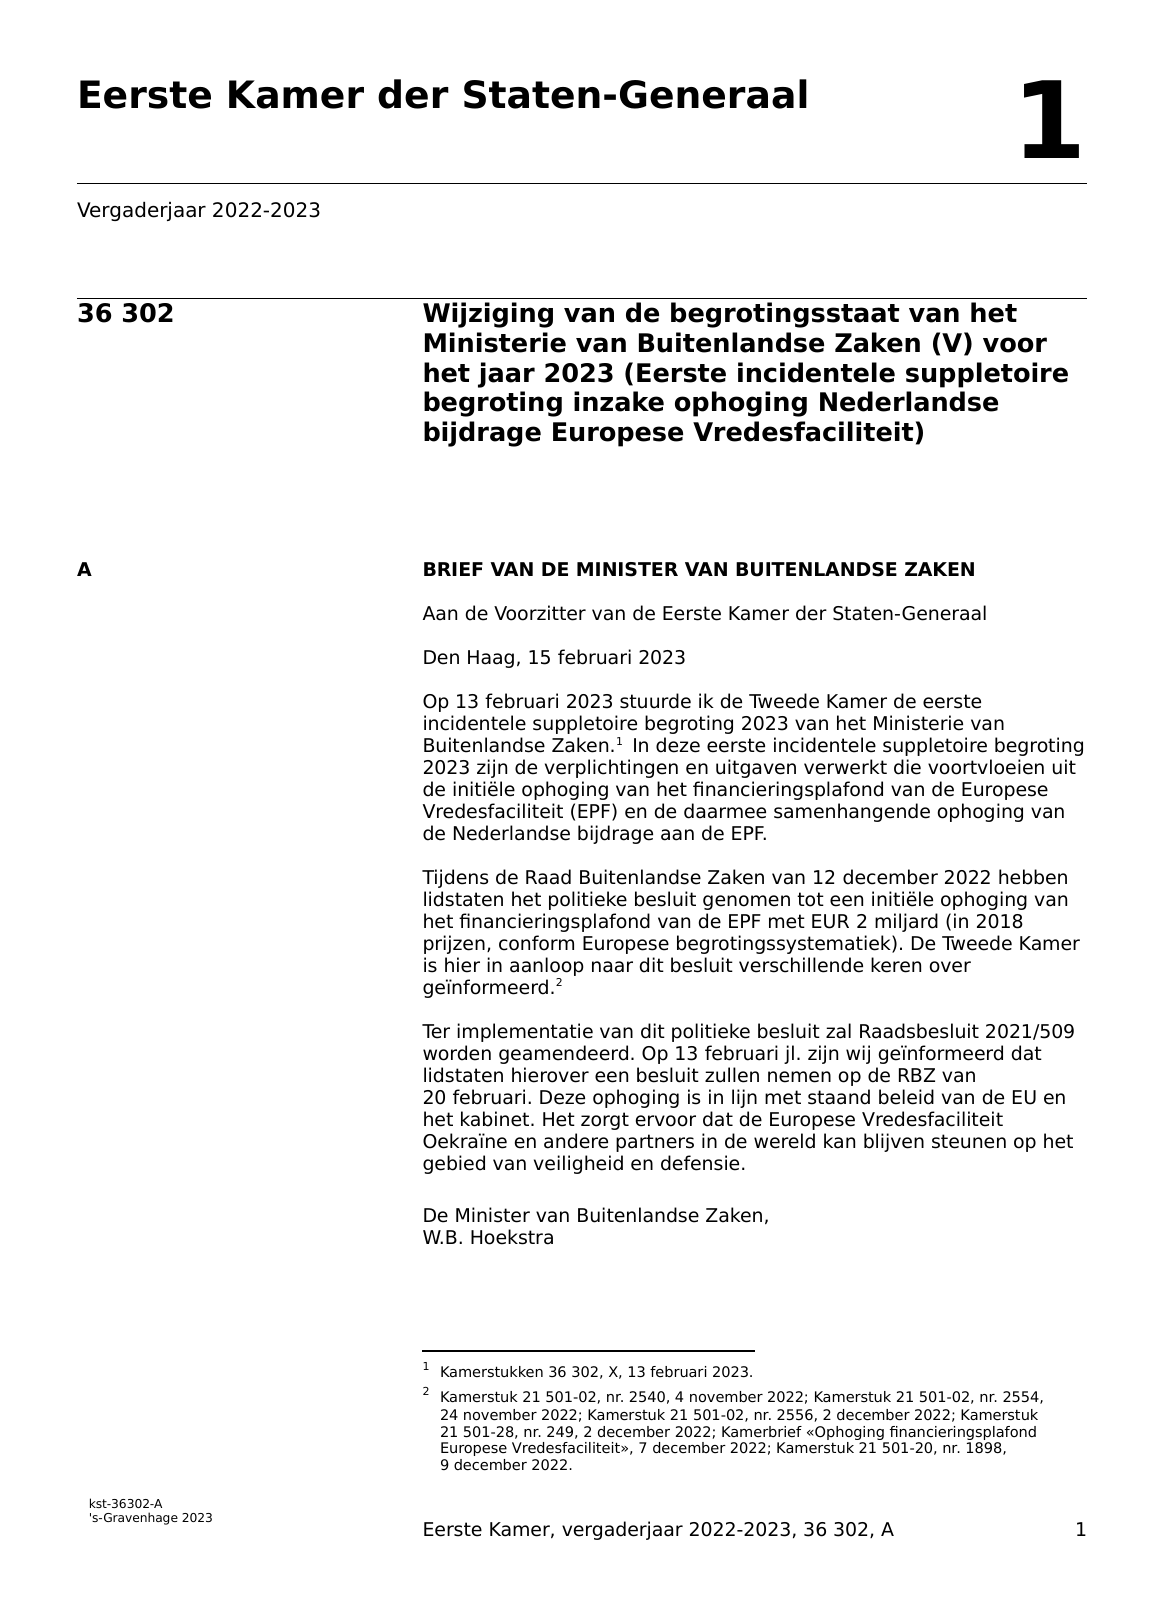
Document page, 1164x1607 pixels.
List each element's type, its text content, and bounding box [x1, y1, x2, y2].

text Op 13 februari 2023 stuurde ik de Tweede Kamer de eerste incidentele suppletoire begroting 2023 van het Ministerie van Buitenlandse Zaken. In deze eerste incidentele suppletoire begroting 2023 zijn de verplichtingen en uitgaven verwerkt die voortvloeien uit de initiële ophoging van het financieringsplafond van de Europese Vredesfaciliteit (EPF) en de daarmee samenhangende ophoging van de Nederlandse bijdrage aan de EPF. [422, 691, 1087, 845]
subtitle A BRIEF VAN DE MINISTER VAN BUITENLANDSE ZAKEN [77, 558, 1087, 580]
text Aan de Voorzitter van de Eerste Kamer der Staten-Generaal [422, 603, 1087, 624]
text Kamerstuk 21 501-02, nr. 2540, 4 november 2022; Kamerstuk 21 501-02, nr. 2554, 24 november 2022; Kamerstuk 21 501-02, nr. 2556, 2 december 2022; Kamerstuk 21 501-28, nr. 249, 2 december 2022; Kamerbrief «Ophoging financieringsplafond Europese Vredesfaciliteit», 7 december 2022; Kamerstuk 21 501-20, nr. 1898, 9 december 2022. [422, 1385, 1087, 1474]
text Ter implementatie van dit politieke besluit zal Raadsbesluit 2021/509 worden geamendeerd. Op 13 februari jl. zijn wij geïnformeerd dat lidstaten hierover een besluit zullen nemen op de RBZ van 20 februari. Deze ophoging is in lijn met staand beleid van de EU en het kabinet. Het zorgt ervoor dat de Europese Vredesfaciliteit Oekraïne en andere partners in de wereld kan blijven steunen op het gebied van veiligheid en defensie. [422, 1021, 1087, 1175]
text Den Haag, 15 februari 2023 [422, 647, 1087, 669]
text Kamerstukken 36 302, X, 13 februari 2023. [422, 1360, 1087, 1382]
text Tijdens de Raad Buitenlandse Zaken van 12 december 2022 hebben lidstaten het politieke besluit genomen tot een initiële ophoging van het financieringsplafond van de EPF met EUR 2 miljard (in 2018 prijzen, conform Europese begrotingssystematiek). De Tweede Kamer is hier in aanloop naar dit besluit verschillende keren over geïnformeerd. [422, 867, 1087, 999]
text De Minister van Buitenlandse Zaken, W.B. Hoekstra [422, 1205, 1087, 1249]
text 's-Gravenhage 2023 [88, 1511, 323, 1525]
subtitle 36 302 Wijziging van de begrotingsstaat van het Ministerie van Buitenlandse Zaken (V) voor het jaar 2023 (Eerste incidentele suppletoire begroting inzake ophoging Nederlandse bijdrage Europese Vredesfaciliteit) [77, 299, 1087, 447]
table_cell Vergaderjaar 2022-2023 [77, 184, 1087, 298]
table_header 1 [886, 59, 1087, 183]
table_header Eerste Kamer der Staten-Generaal [77, 59, 886, 183]
text kst-36302-A [88, 1497, 323, 1511]
